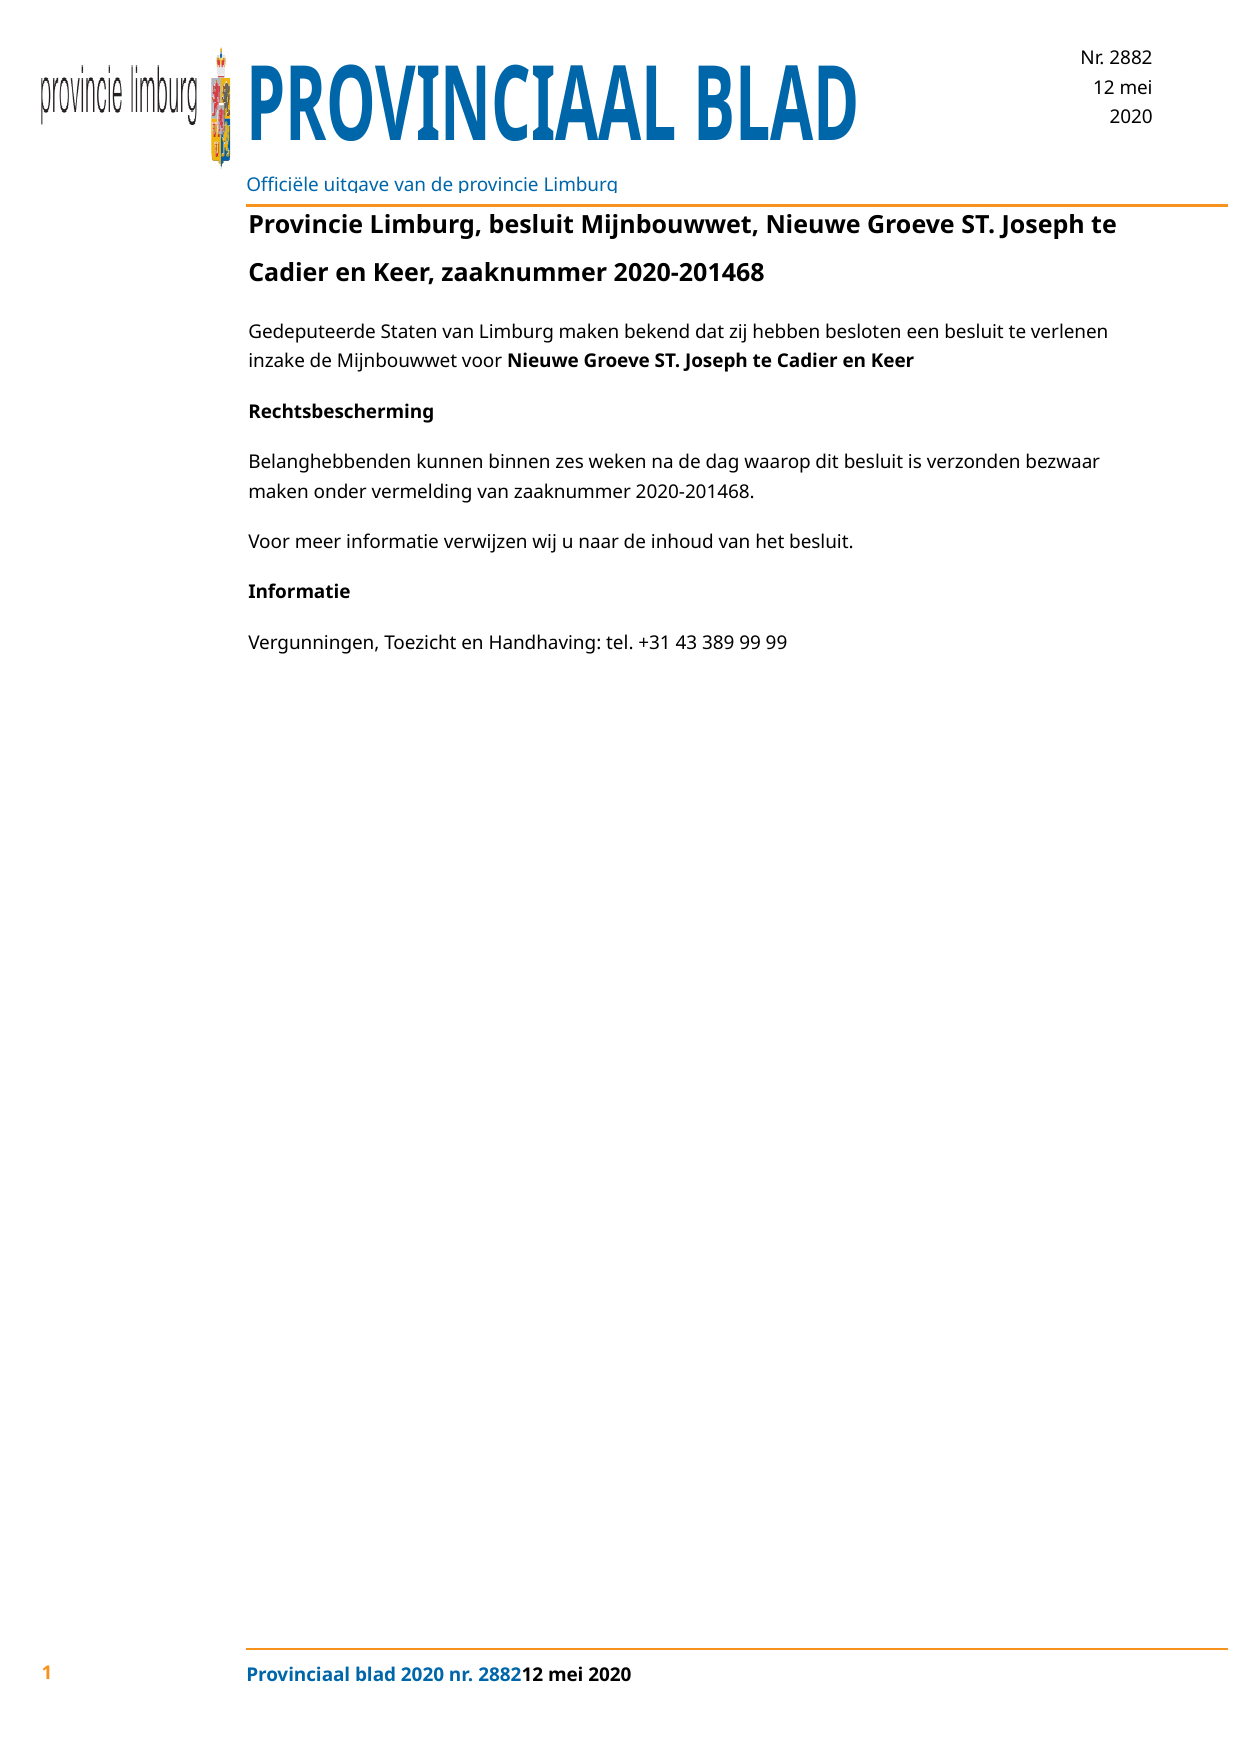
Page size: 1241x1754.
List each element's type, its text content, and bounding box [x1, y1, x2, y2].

text Gedeputeerde Staten van Limburg maken bekend dat zij hebben besloten een besluit te verlenen inzake de Mijnbouwwet voor Nieuwe Groeve ST. Joseph te Cadier en Keer [248, 318, 1152, 373]
text Voor meer informatie verwijzen wij u naar de inhoud van het besluit. [248, 528, 1152, 554]
text Vergunningen, Toezicht en Handhaving: tel. +31 43 389 99 99 [248, 629, 1152, 655]
text Belanghebbenden kunnen binnen zes weken na de dag waarop dit besluit is verzonden bezwaar maken onder vermelding van zaaknummer 2020-201468. [248, 448, 1152, 504]
text Provincie Limburg, besluit Mijnbouwwet, Nieuwe Groeve ST. Joseph te Cadier en Keer, zaaknummer 2020-201468 [248, 207, 1152, 288]
text Informatie [248, 579, 1152, 604]
text Rechtsbescherming [248, 398, 1152, 424]
picture [41, 47, 231, 172]
